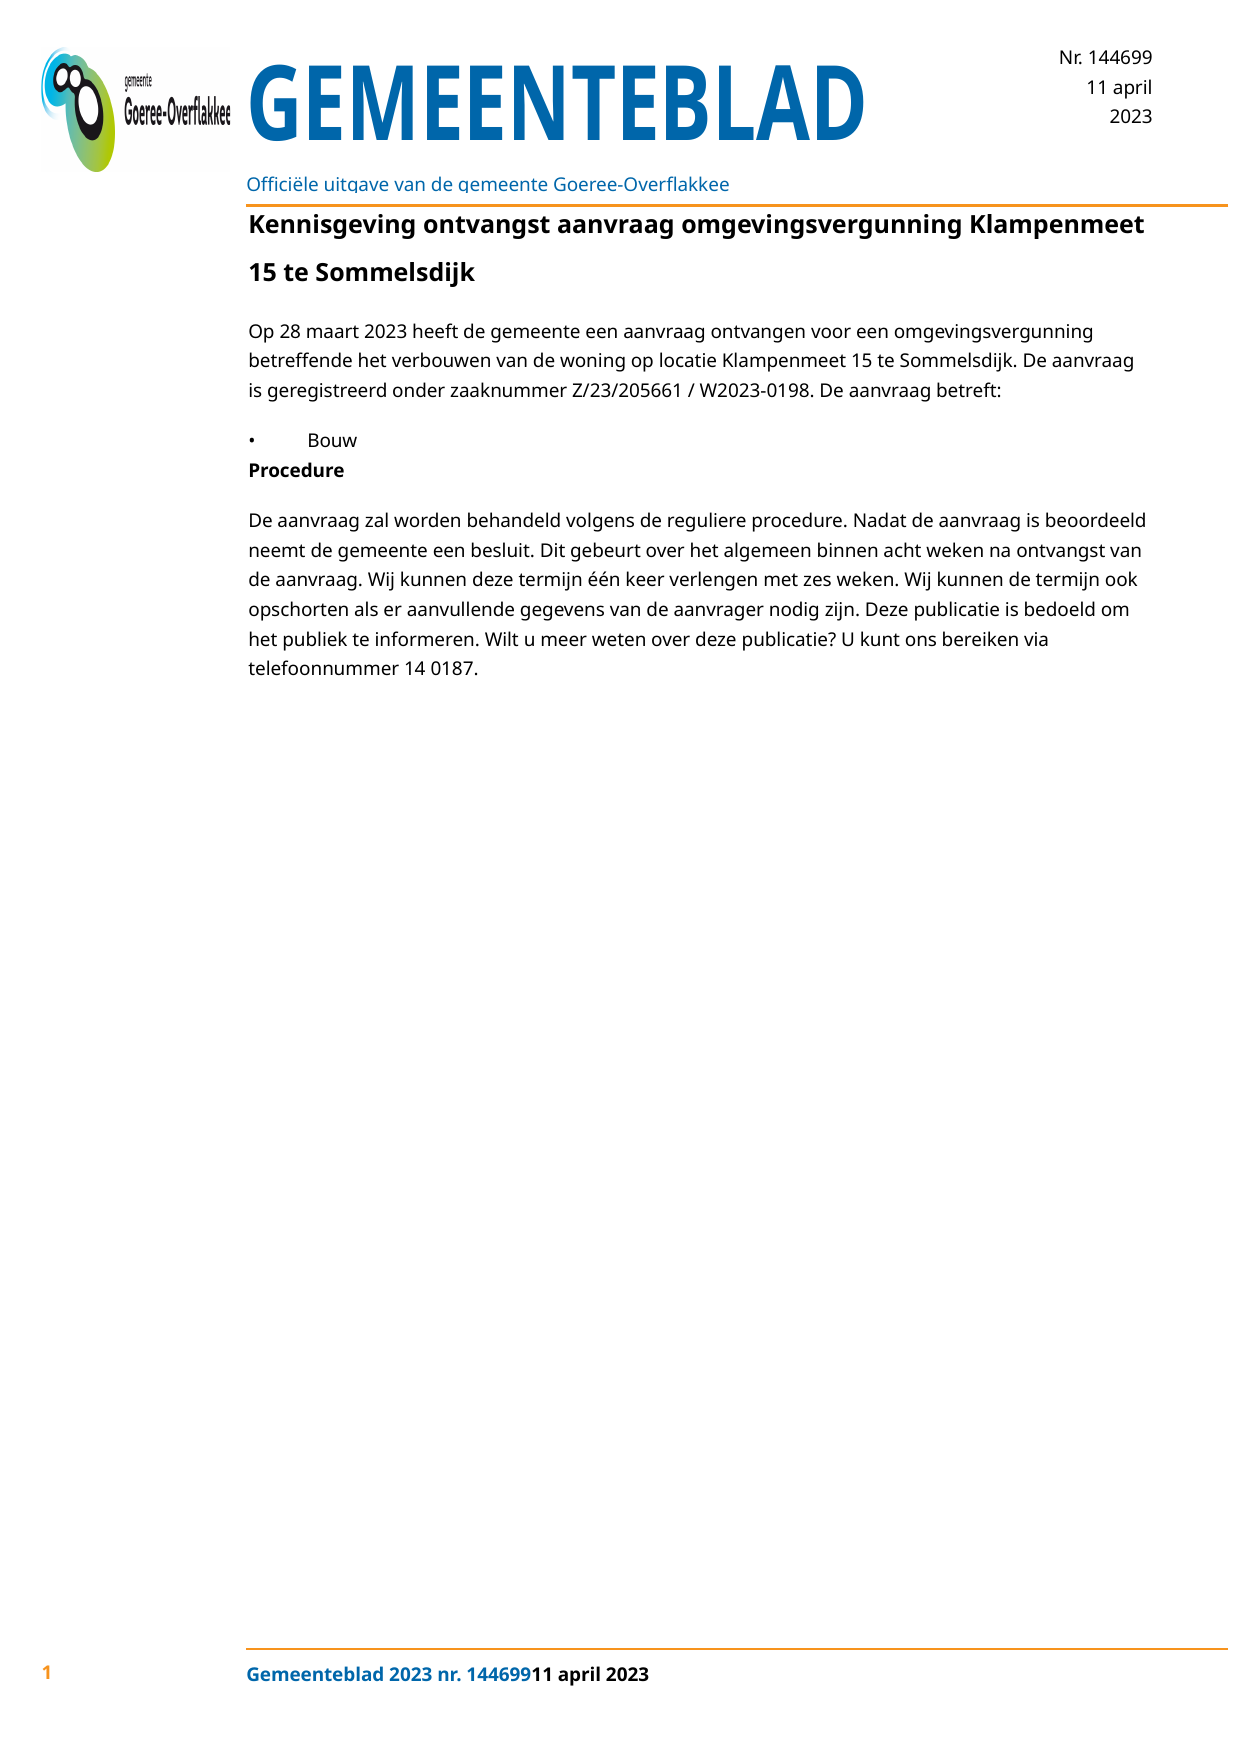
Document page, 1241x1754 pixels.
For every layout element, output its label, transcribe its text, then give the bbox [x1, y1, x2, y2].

text Procedure [248, 457, 1152, 483]
text Op 28 maart 2023 heeft de gemeente een aanvraag ontvangen voor een omgevingsvergunning betreffende het verbouwen van de woning op locatie Klampenmeet 15 te Sommelsdijk. De aanvraag is geregistreerd onder zaaknummer Z/23/205661 / W2023-0198. De aanvraag betreft: [248, 318, 1152, 403]
text Kennisgeving ontvangst aanvraag omgevingsvergunning Klampenmeet 15 te Sommelsdijk [248, 207, 1152, 288]
picture [41, 47, 231, 172]
text De aanvraag zal worden behandeld volgens de reguliere procedure. Nadat de aanvraag is beoordeeld neemt de gemeente een besluit. Dit gebeurt over het algemeen binnen acht weken na ontvangst van de aanvraag. Wij kunnen deze termijn één keer verlengen met zes weken. Wij kunnen de termijn ook opschorten als er aanvullende gegevens van de aanvrager nodig zijn. Deze publicatie is bedoeld om het publiek te informeren. Wilt u meer weten over deze publicatie? U kunt ons bereiken via telefoonnummer 14 0187. [248, 507, 1152, 681]
list Bouw [248, 427, 1152, 453]
